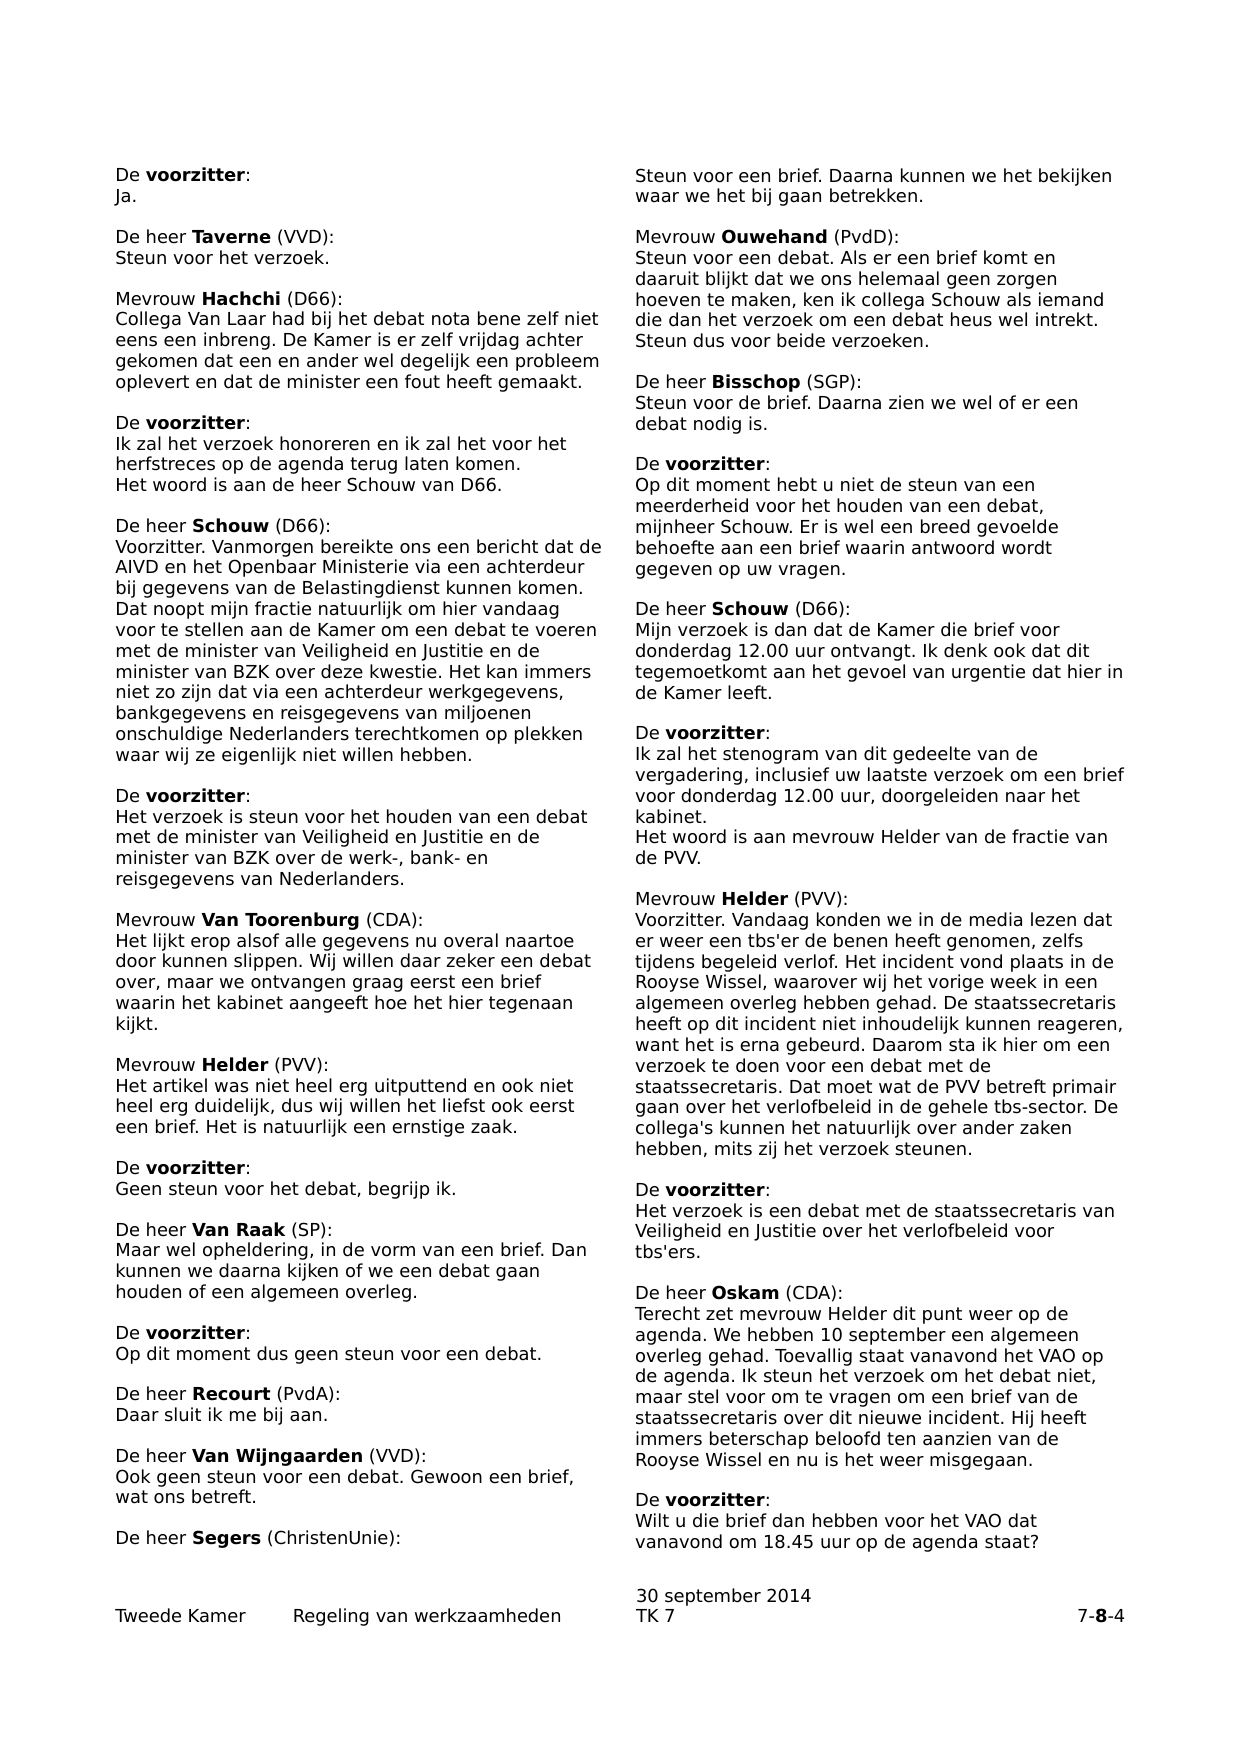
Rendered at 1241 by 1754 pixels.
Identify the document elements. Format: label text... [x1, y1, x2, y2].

text De heer Schouw (D66): [115, 516, 605, 536]
text Steun voor een brief. Daarna kunnen we het bekijken waar we het bij gaan betrekken. [635, 165, 1125, 207]
text Daar sluit ik me bij aan. [115, 1405, 605, 1426]
text Mevrouw Helder (PVV): [115, 1054, 605, 1075]
text De heer Segers (ChristenUnie): [115, 1528, 605, 1549]
text De voorzitter: [635, 1180, 1125, 1200]
text De heer Van Wijngaarden (VVD): [115, 1446, 605, 1466]
text Mevrouw Hachchi (D66): [115, 288, 605, 309]
text Het verzoek is steun voor het houden van een debat met de minister van Veiligheid en Justitie en de minister van BZK over de werk-, bank- en reisgegevens van Nederlanders. [115, 806, 605, 890]
text Steun voor de brief. Daarna zien we wel of er een debat nodig is. [635, 393, 1125, 434]
text Mijn verzoek is dan dat de Kamer die brief voor donderdag 12.00 uur ontvangt. Ik denk ook dat dit tegemoetkomt aan het gevoel van urgentie dat hier in de Kamer leeft. [635, 620, 1125, 703]
text De voorzitter: [635, 723, 1125, 744]
text De voorzitter: [115, 1158, 605, 1178]
text Ik zal het verzoek honoreren en ik zal het voor het herfstreces op de agenda terug laten komen. [115, 433, 605, 475]
text Het woord is aan de heer Schouw van D66. [115, 475, 605, 496]
text De heer Taverne (VVD): [115, 227, 605, 248]
text Mevrouw Ouwehand (PvdD): [635, 227, 1125, 248]
text De heer Schouw (D66): [635, 599, 1125, 620]
text De heer Bisschop (SGP): [635, 372, 1125, 393]
text Collega Van Laar had bij het debat nota bene zelf niet eens een inbreng. De Kamer is er zelf vrijdag achter gekomen dat een en ander wel degelijk een probleem oplevert en dat de minister een fout heeft gemaakt. [115, 309, 605, 392]
text Mevrouw Van Toorenburg (CDA): [115, 910, 605, 930]
text Op dit moment dus geen steun voor een debat. [115, 1343, 605, 1364]
text De heer Recourt (PvdA): [115, 1384, 605, 1405]
text Steun voor een debat. Als er een brief komt en daaruit blijkt dat we ons helemaal geen zorgen hoeven te maken, ken ik collega Schouw als iemand die dan het verzoek om een debat heus wel intrekt. Steun dus voor beide verzoeken. [635, 248, 1125, 352]
text Het woord is aan mevrouw Helder van de fractie van de PVV. [635, 827, 1125, 869]
text Voorzitter. Vandaag konden we in de media lezen dat er weer een tbs'er de benen heeft genomen, zelfs tijdens begeleid verlof. Het incident vond plaats in de Rooyse Wissel, waarover wij het vorige week in een algemeen overleg hebben gehad. De staatssecretaris heeft op dit incident niet inhoudelijk kunnen reageren, want het is erna gebeurd. Daarom sta ik hier om een verzoek te doen voor een debat met de staatssecretaris. Dat moet wat de PVV betreft primair gaan over het verlofbeleid in de gehele tbs-sector. De collega's kunnen het natuurlijk over ander zaken hebben, mits zij het verzoek steunen. [635, 910, 1125, 1160]
text Steun voor het verzoek. [115, 248, 605, 268]
text De heer Van Raak (SP): [115, 1219, 605, 1240]
text De voorzitter: [115, 786, 605, 806]
text De heer Oskam (CDA): [635, 1283, 1125, 1304]
text Terecht zet mevrouw Helder dit punt weer op de agenda. We hebben 10 september een algemeen overleg gehad. Toevallig staat vanavond het VAO op de agenda. Ik steun het verzoek om het debat niet, maar stel voor om te vragen om een brief van de staatssecretaris over dit nieuwe incident. Hij heeft immers beterschap beloofd ten aanzien van de Rooyse Wissel en nu is het weer misgegaan. [635, 1304, 1125, 1470]
text De voorzitter: [635, 454, 1125, 475]
text Op dit moment hebt u niet de steun van een meerderheid voor het houden van een debat, mijnheer Schouw. Er is wel een breed gevoelde behoefte aan een brief waarin antwoord wordt gegeven op uw vragen. [635, 475, 1125, 579]
text Voorzitter. Vanmorgen bereikte ons een bericht dat de AIVD en het Openbaar Ministerie via een achterdeur bij gegevens van de Belastingdienst kunnen komen. Dat noopt mijn fractie natuurlijk om hier vandaag voor te stellen aan de Kamer om een debat te voeren met de minister van Veiligheid en Justitie en de minister van BZK over deze kwestie. Het kan immers niet zo zijn dat via een achterdeur werkgegevens, bankgegevens en reisgegevens van miljoenen onschuldige Nederlanders terechtkomen op plekken waar wij ze eigenlijk niet willen hebben. [115, 536, 605, 766]
text Ja. [115, 186, 605, 207]
text Geen steun voor het debat, begrijp ik. [115, 1178, 605, 1199]
text Ook geen steun voor een debat. Gewoon een brief, wat ons betreft. [115, 1466, 605, 1508]
text Maar wel opheldering, in de vorm van een brief. Dan kunnen we daarna kijken of we een debat gaan houden of een algemeen overleg. [115, 1240, 605, 1303]
text De voorzitter: [115, 1323, 605, 1343]
text Het artikel was niet heel erg uitputtend en ook niet heel erg duidelijk, dus wij willen het liefst ook eerst een brief. Het is natuurlijk een ernstige zaak. [115, 1075, 605, 1138]
text De voorzitter: [115, 412, 605, 433]
text De voorzitter: [115, 165, 605, 186]
text De voorzitter: [635, 1490, 1125, 1511]
text Mevrouw Helder (PVV): [635, 889, 1125, 910]
text Ik zal het stenogram van dit gedeelte van de vergadering, inclusief uw laatste verzoek om een brief voor donderdag 12.00 uur, doorgeleiden naar het kabinet. [635, 744, 1125, 827]
text Het lijkt erop alsof alle gegevens nu overal naartoe door kunnen slippen. Wij willen daar zeker een debat over, maar we ontvangen graag eerst een brief waarin het kabinet aangeeft hoe het hier tegenaan kijkt. [115, 930, 605, 1034]
text Wilt u die brief dan hebben voor het VAO dat vanavond om 18.45 uur op de agenda staat? [635, 1511, 1125, 1553]
text Het verzoek is een debat met de staatssecretaris van Veiligheid en Justitie over het verlofbeleid voor tbs'ers. [635, 1200, 1125, 1263]
